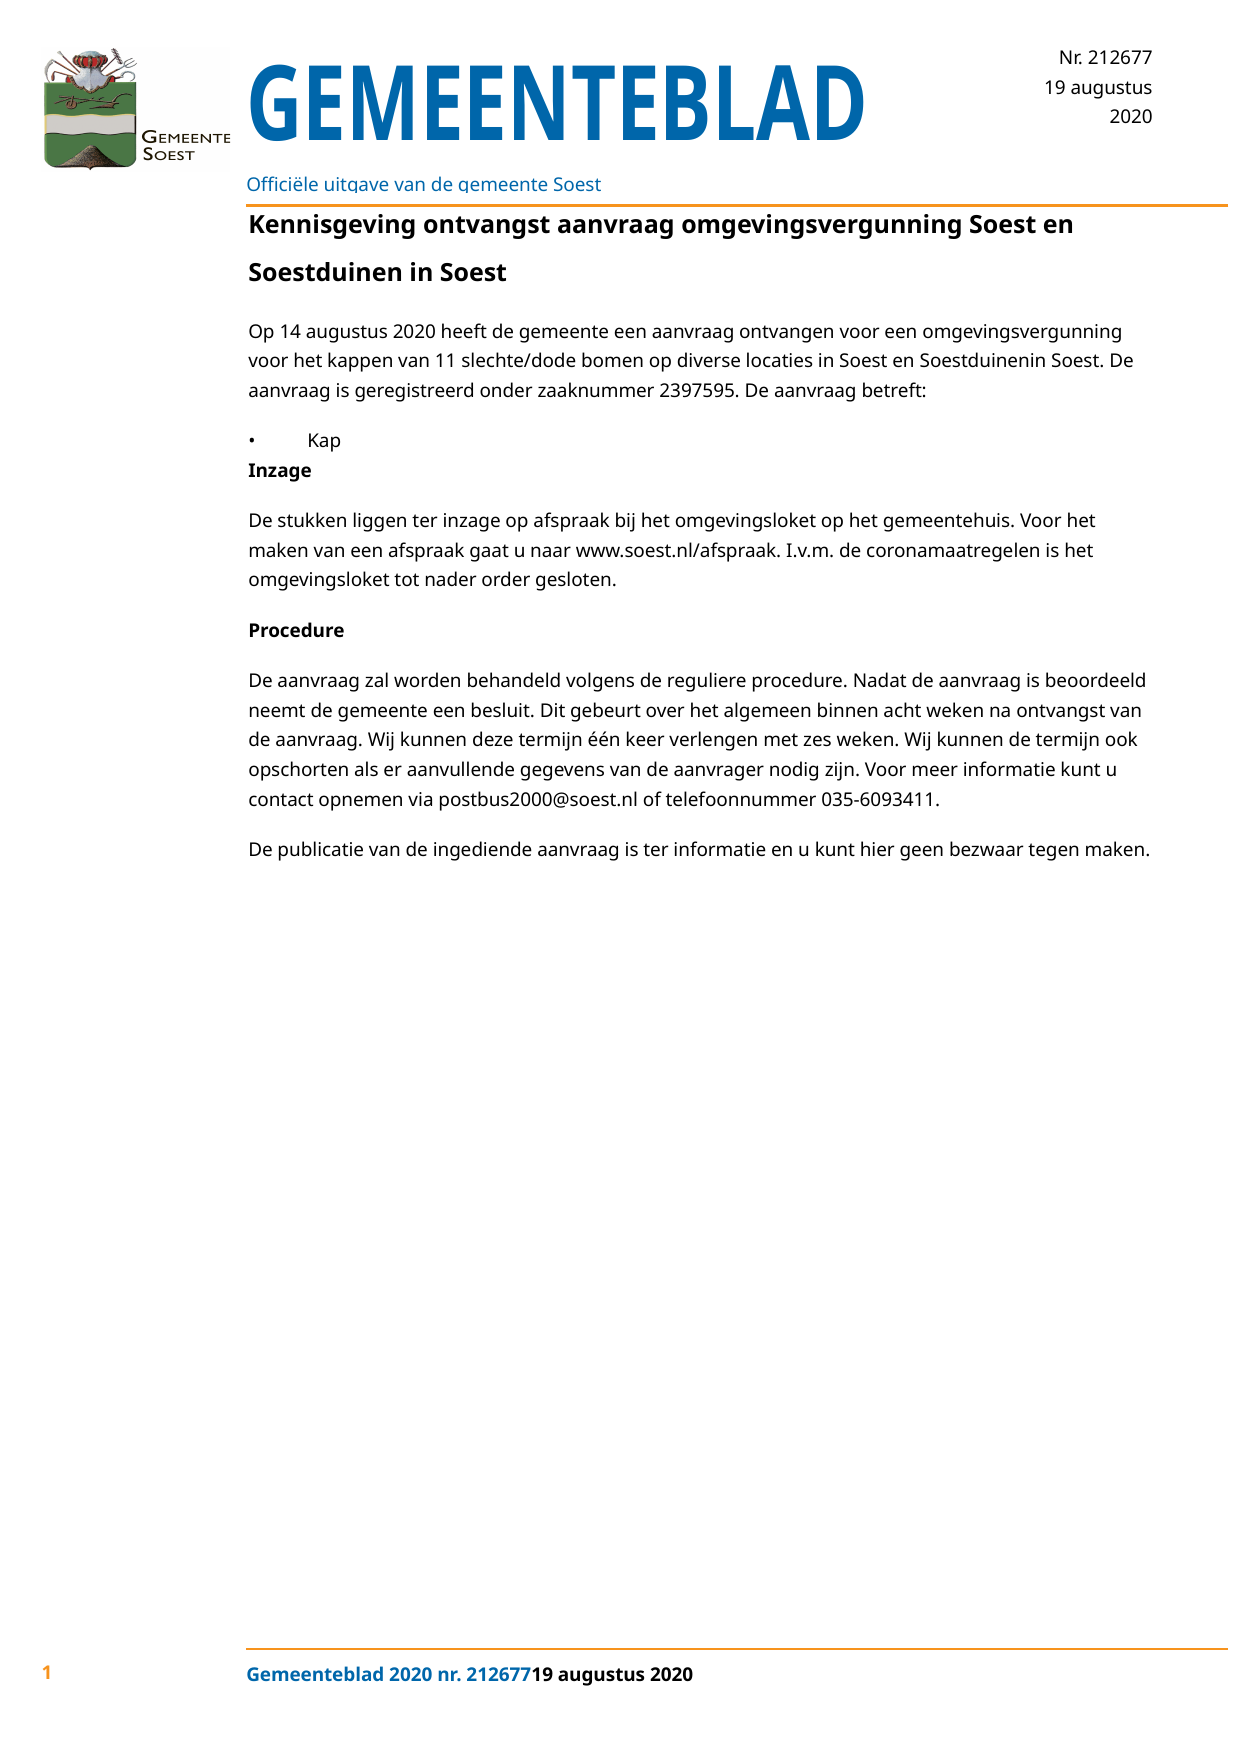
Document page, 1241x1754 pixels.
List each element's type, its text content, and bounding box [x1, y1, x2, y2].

text De publicatie van de ingediende aanvraag is ter informatie en u kunt hier geen bezwaar tegen maken. [248, 836, 1152, 862]
text Op 14 augustus 2020 heeft de gemeente een aanvraag ontvangen voor een omgevingsvergunning voor het kappen van 11 slechte/dode bomen op diverse locaties in Soest en Soestduinenin Soest. De aanvraag is geregistreerd onder zaaknummer 2397595. De aanvraag betreft: [248, 318, 1152, 403]
picture [41, 47, 231, 172]
text De stukken liggen ter inzage op afspraak bij het omgevingsloket op het gemeentehuis. Voor het maken van een afspraak gaat u naar www.soest.nl/afspraak. I.v.m. de coronamaatregelen is het omgevingsloket tot nader order gesloten. [248, 507, 1152, 592]
text De aanvraag zal worden behandeld volgens de reguliere procedure. Nadat de aanvraag is beoordeeld neemt de gemeente een besluit. Dit gebeurt over het algemeen binnen acht weken na ontvangst van de aanvraag. Wij kunnen deze termijn één keer verlengen met zes weken. Wij kunnen de termijn ook opschorten als er aanvullende gegevens van de aanvrager nodig zijn. Voor meer informatie kunt u contact opnemen via postbus2000@soest.nl of telefoonnummer 035-6093411. [248, 667, 1152, 812]
text Inzage [248, 457, 1152, 483]
text Procedure [248, 617, 1152, 643]
list Kap [248, 427, 1152, 453]
text Kennisgeving ontvangst aanvraag omgevingsvergunning Soest en Soestduinen in Soest [248, 207, 1152, 288]
